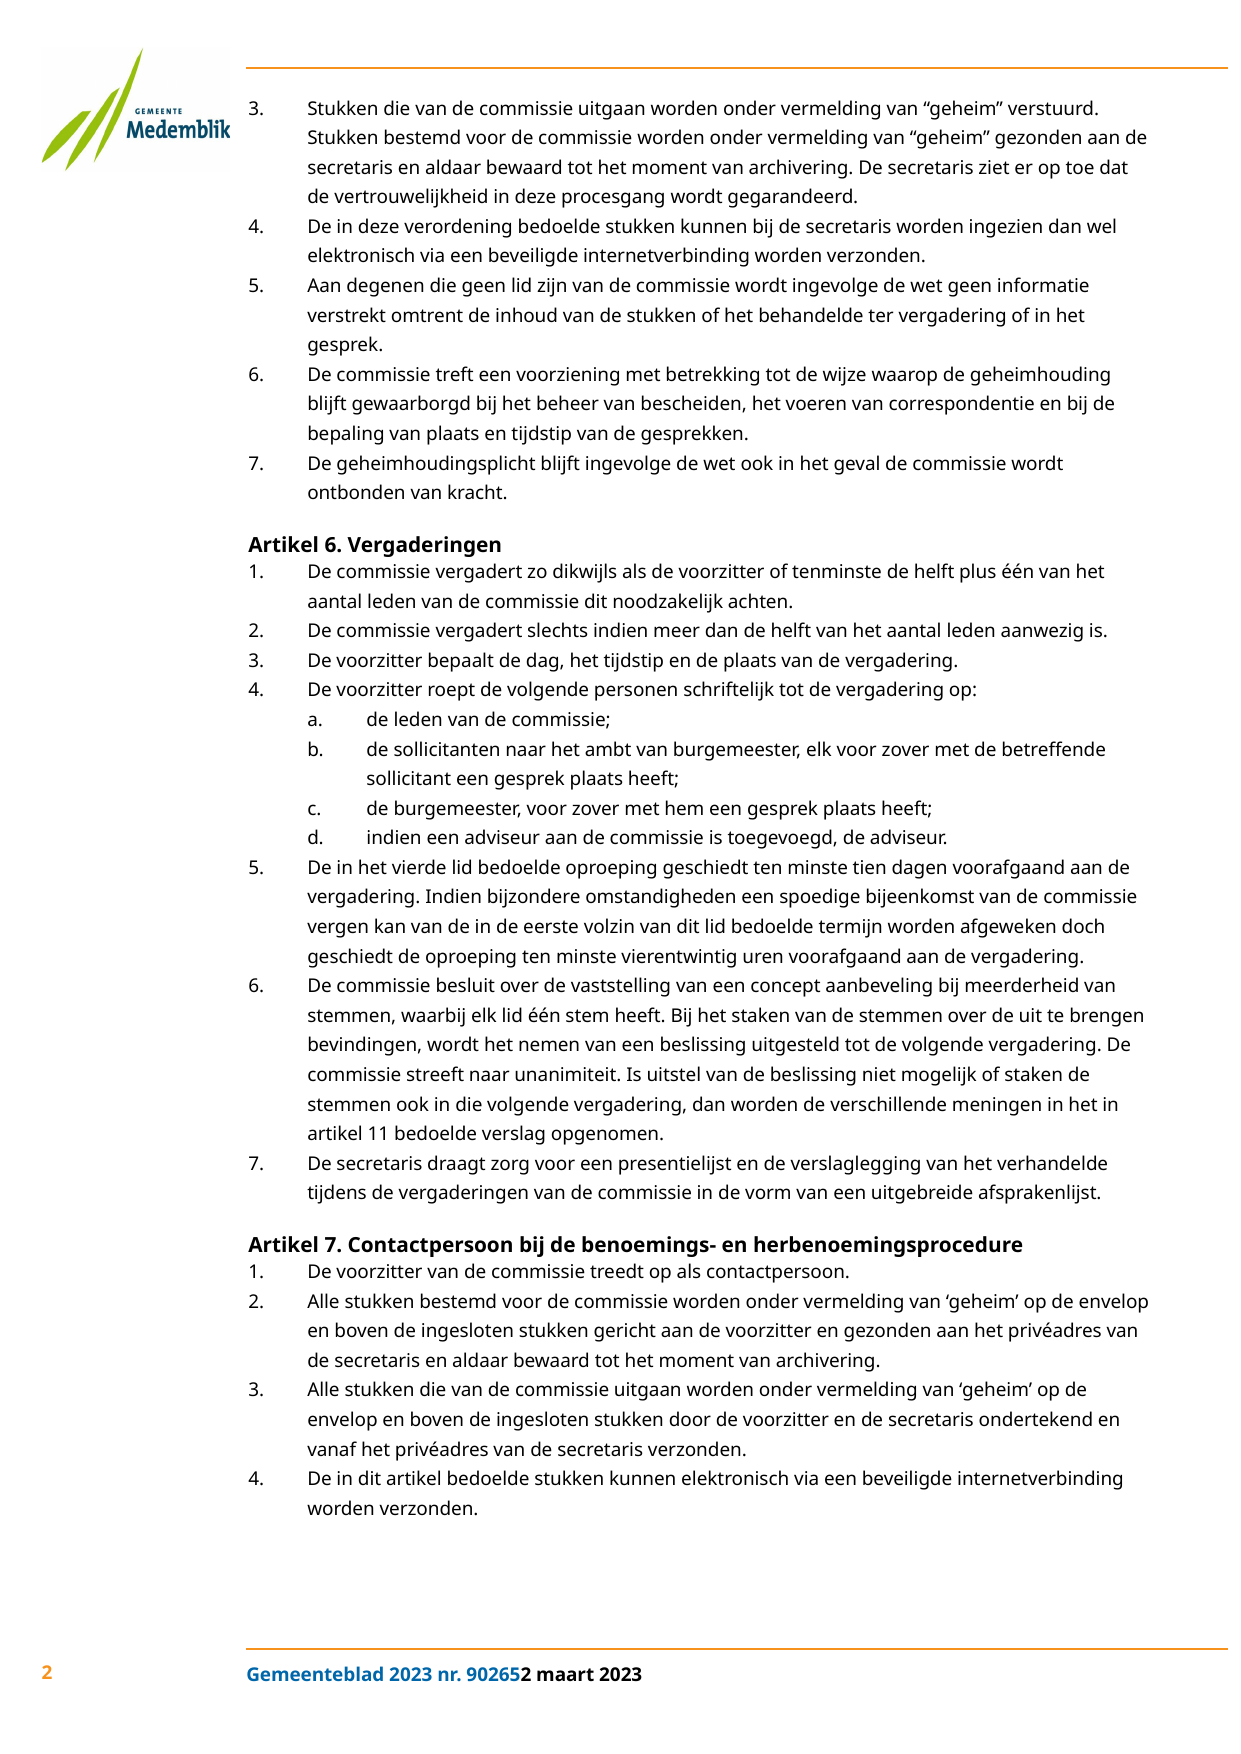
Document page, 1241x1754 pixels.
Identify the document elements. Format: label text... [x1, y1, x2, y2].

list Alle stukken die van de commissie uitgaan worden onder vermelding van ‘geheim’ op de envelop en boven de ingesloten stukken door de voorzitter en de secretaris ondertekend en vanaf het privéadres van de secretaris verzonden. [248, 1377, 1152, 1462]
list de sollicitanten naar het ambt van burgemeester, elk voor zover met de betreffende sollicitant een gesprek plaats heeft; [307, 736, 1152, 791]
list indien een adviseur aan de commissie is toegevoegd, de adviseur. [307, 824, 1152, 850]
list De voorzitter roept de volgende personen schriftelijk tot de vergadering op: [248, 677, 1152, 702]
list De commissie treft een voorziening met betrekking tot de wijze waarop de geheimhouding blijft gewaarborgd bij het beheer van bescheiden, het voeren van correspondentie en bij de bepaling van plaats en tijdstip van de gesprekken. [248, 361, 1152, 446]
text Artikel 6. Vergaderingen [248, 530, 1152, 558]
list De in dit artikel bedoelde stukken kunnen elektronisch via een beveiligde internetverbinding worden verzonden. [248, 1465, 1152, 1521]
list De voorzitter van de commissie treedt op als contactpersoon. [248, 1258, 1152, 1284]
list De geheimhoudingsplicht blijft ingevolge de wet ook in het geval de commissie wordt ontbonden van kracht. [248, 450, 1152, 505]
list Stukken die van de commissie uitgaan worden onder vermelding van “geheim” verstuurd. Stukken bestemd voor de commissie worden onder vermelding van “geheim” gezonden aan de secretaris en aldaar bewaard tot het moment van archivering. De secretaris ziet er op toe dat de vertrouwelijkheid in deze procesgang wordt gegarandeerd. [248, 95, 1152, 209]
list De in deze verordening bedoelde stukken kunnen bij de secretaris worden ingezien dan wel elektronisch via een beveiligde internetverbinding worden verzonden. [248, 213, 1152, 268]
list De in het vierde lid bedoelde oproeping geschiedt ten minste tien dagen voorafgaand aan de vergadering. Indien bijzondere omstandigheden een spoedige bijeenkomst van de commissie vergen kan van de in de eerste volzin van dit lid bedoelde termijn worden afgeweken doch geschiedt de oproeping ten minste vierentwintig uren voorafgaand aan de vergadering. [248, 854, 1152, 968]
list de leden van de commissie; [307, 706, 1152, 732]
list de burgemeester, voor zover met hem een gesprek plaats heeft; [307, 795, 1152, 821]
list De secretaris draagt zorg voor een presentielijst en de verslaglegging van het verhandelde tijdens de vergaderingen van de commissie in de vorm van een uitgebreide afsprakenlijst. [248, 1150, 1152, 1205]
list Alle stukken bestemd voor de commissie worden onder vermelding van ‘geheim’ op de envelop en boven de ingesloten stukken gericht aan de voorzitter en gezonden aan het privéadres van de secretaris en aldaar bewaard tot het moment van archivering. [248, 1288, 1152, 1373]
list De voorzitter bepaalt de dag, het tijdstip en de plaats van de vergadering. [248, 647, 1152, 673]
list De commissie vergadert zo dikwijls als de voorzitter of tenminste de helft plus één van het aantal leden van de commissie dit noodzakelijk achten. [248, 558, 1152, 613]
text Artikel 7. Contactpersoon bij de benoemings- en herbenoemingsprocedure [248, 1230, 1152, 1258]
picture [41, 47, 231, 172]
list De commissie besluit over de vaststelling van een concept aanbeveling bij meerderheid van stemmen, waarbij elk lid één stem heeft. Bij het staken van de stemmen over de uit te brengen bevindingen, wordt het nemen van een beslissing uitgesteld tot de volgende vergadering. De commissie streeft naar unanimiteit. Is uitstel van de beslissing niet mogelijk of staken de stemmen ook in die volgende vergadering, dan worden de verschillende meningen in het in artikel 11 bedoelde verslag opgenomen. [248, 972, 1152, 1146]
list Aan degenen die geen lid zijn van de commissie wordt ingevolge de wet geen informatie verstrekt omtrent de inhoud van de stukken of het behandelde ter vergadering of in het gesprek. [248, 272, 1152, 357]
list De commissie vergadert slechts indien meer dan de helft van het aantal leden aanwezig is. [248, 617, 1152, 643]
